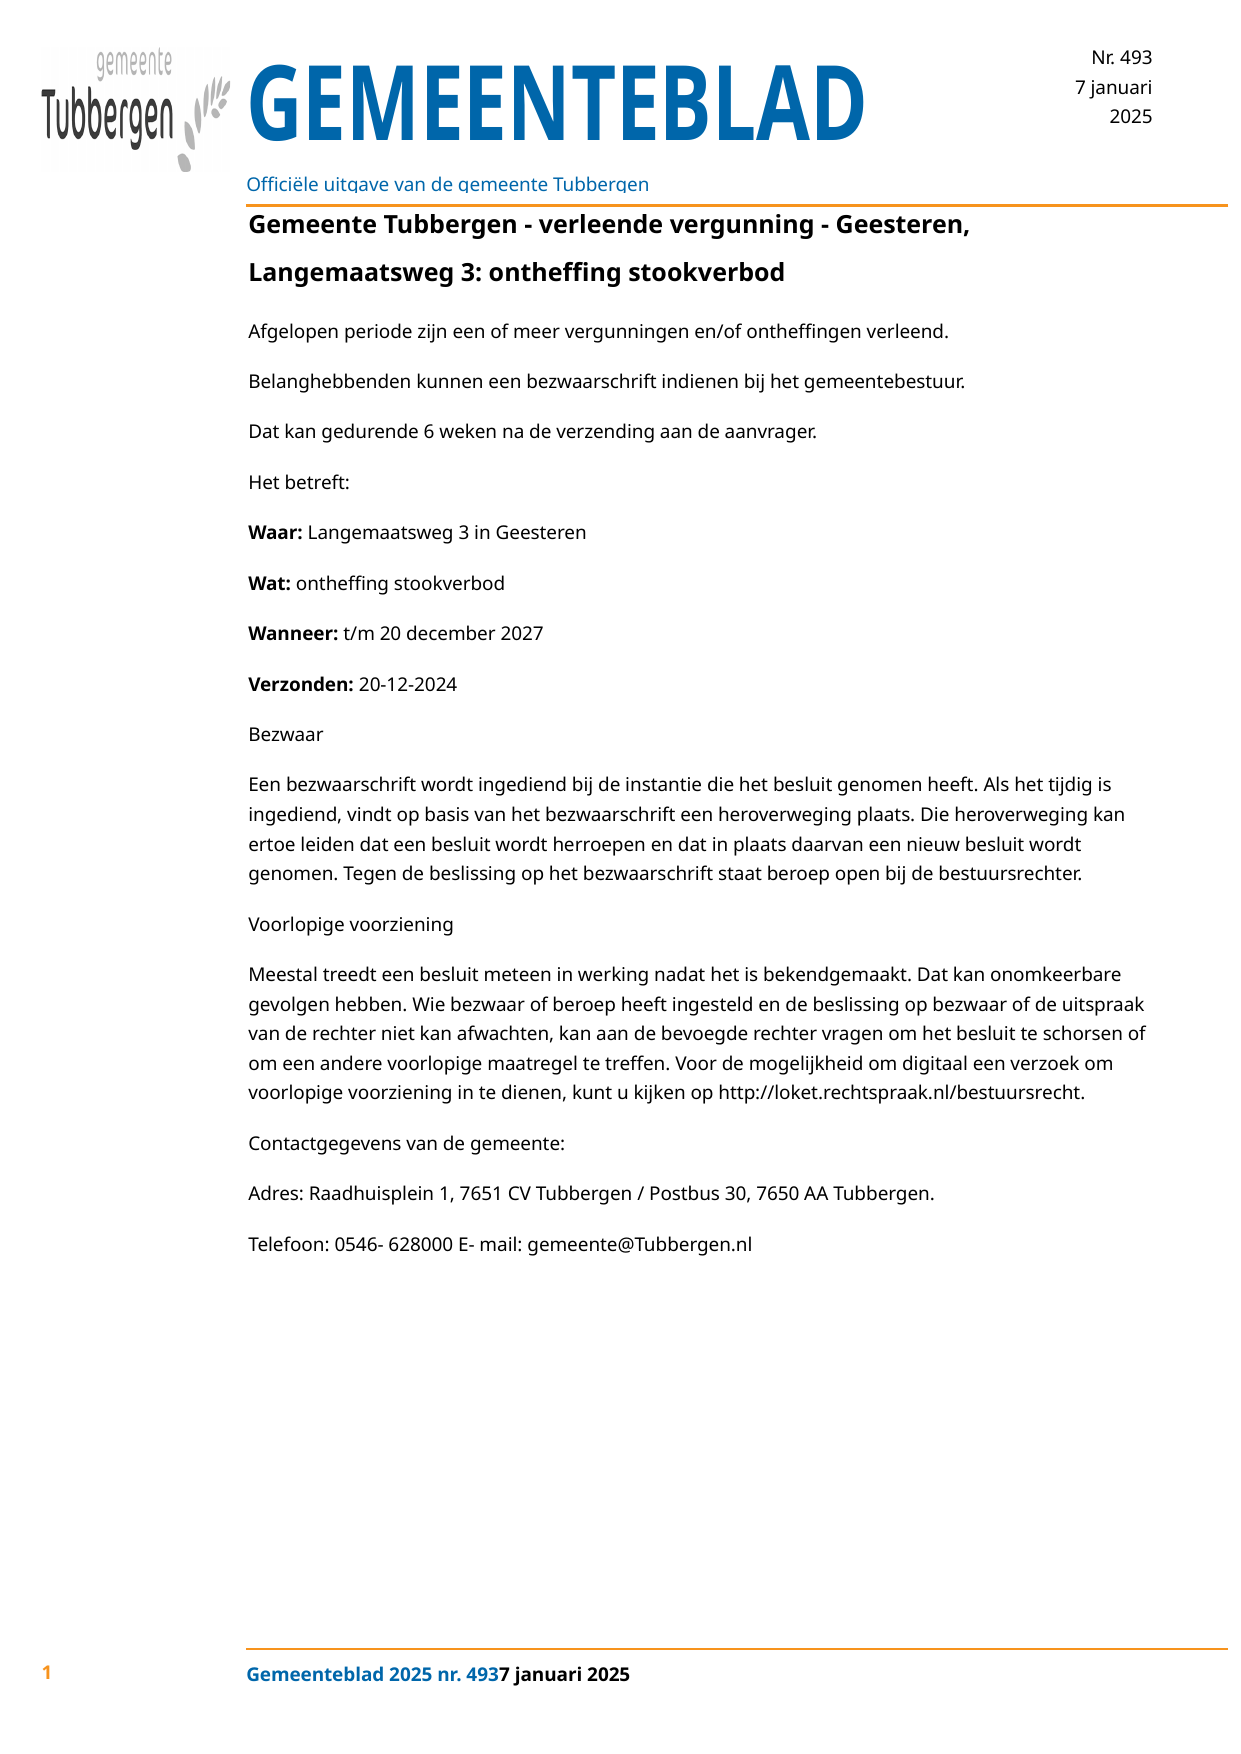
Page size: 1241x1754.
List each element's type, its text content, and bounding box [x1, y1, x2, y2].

text Verzonden: 20-12-2024 [248, 671, 1152, 697]
text Wanneer: t/m 20 december 2027 [248, 620, 1152, 646]
text Telefoon: 0546- 628000 E- mail: gemeente@Tubbergen.nl [248, 1231, 1152, 1257]
text Bezwaar [248, 721, 1152, 747]
text Belanghebbenden kunnen een bezwaarschrift indienen bij het gemeentebestuur. [248, 368, 1152, 394]
text Gemeente Tubbergen - verleende vergunning - Geesteren, Langemaatsweg 3: ontheffing stookverbod [248, 207, 1152, 288]
picture [41, 47, 231, 172]
text Waar: Langemaatsweg 3 in Geesteren [248, 519, 1152, 545]
text Wat: ontheffing stookverbod [248, 570, 1152, 596]
text Meestal treedt een besluit meteen in werking nadat het is bekendgemaakt. Dat kan onomkeerbare gevolgen hebben. Wie bezwaar of beroep heeft ingesteld en de beslissing op bezwaar of de uitspraak van de rechter niet kan afwachten, kan aan de bevoegde rechter vragen om het besluit te schorsen of om een andere voorlopige maatregel te treffen. Voor de mogelijkheid om digitaal een verzoek om voorlopige voorziening in te dienen, kunt u kijken op http://loket.rechtspraak.nl/bestuursrecht. [248, 961, 1152, 1105]
text Voorlopige voorziening [248, 911, 1152, 937]
text Contactgegevens van de gemeente: [248, 1130, 1152, 1156]
text Het betreft: [248, 469, 1152, 495]
text Afgelopen periode zijn een of meer vergunningen en/of ontheffingen verleend. [248, 318, 1152, 344]
text Dat kan gedurende 6 weken na de verzending aan de aanvrager. [248, 419, 1152, 444]
text Een bezwaarschrift wordt ingediend bij de instantie die het besluit genomen heeft. Als het tijdig is ingediend, vindt op basis van het bezwaarschrift een heroverweging plaats. Die heroverweging kan ertoe leiden dat een besluit wordt herroepen en dat in plaats daarvan een nieuw besluit wordt genomen. Tegen de beslissing op het bezwaarschrift staat beroep open bij de bestuursrechter. [248, 772, 1152, 886]
text Adres: Raadhuisplein 1, 7651 CV Tubbergen / Postbus 30, 7650 AA Tubbergen. [248, 1180, 1152, 1206]
